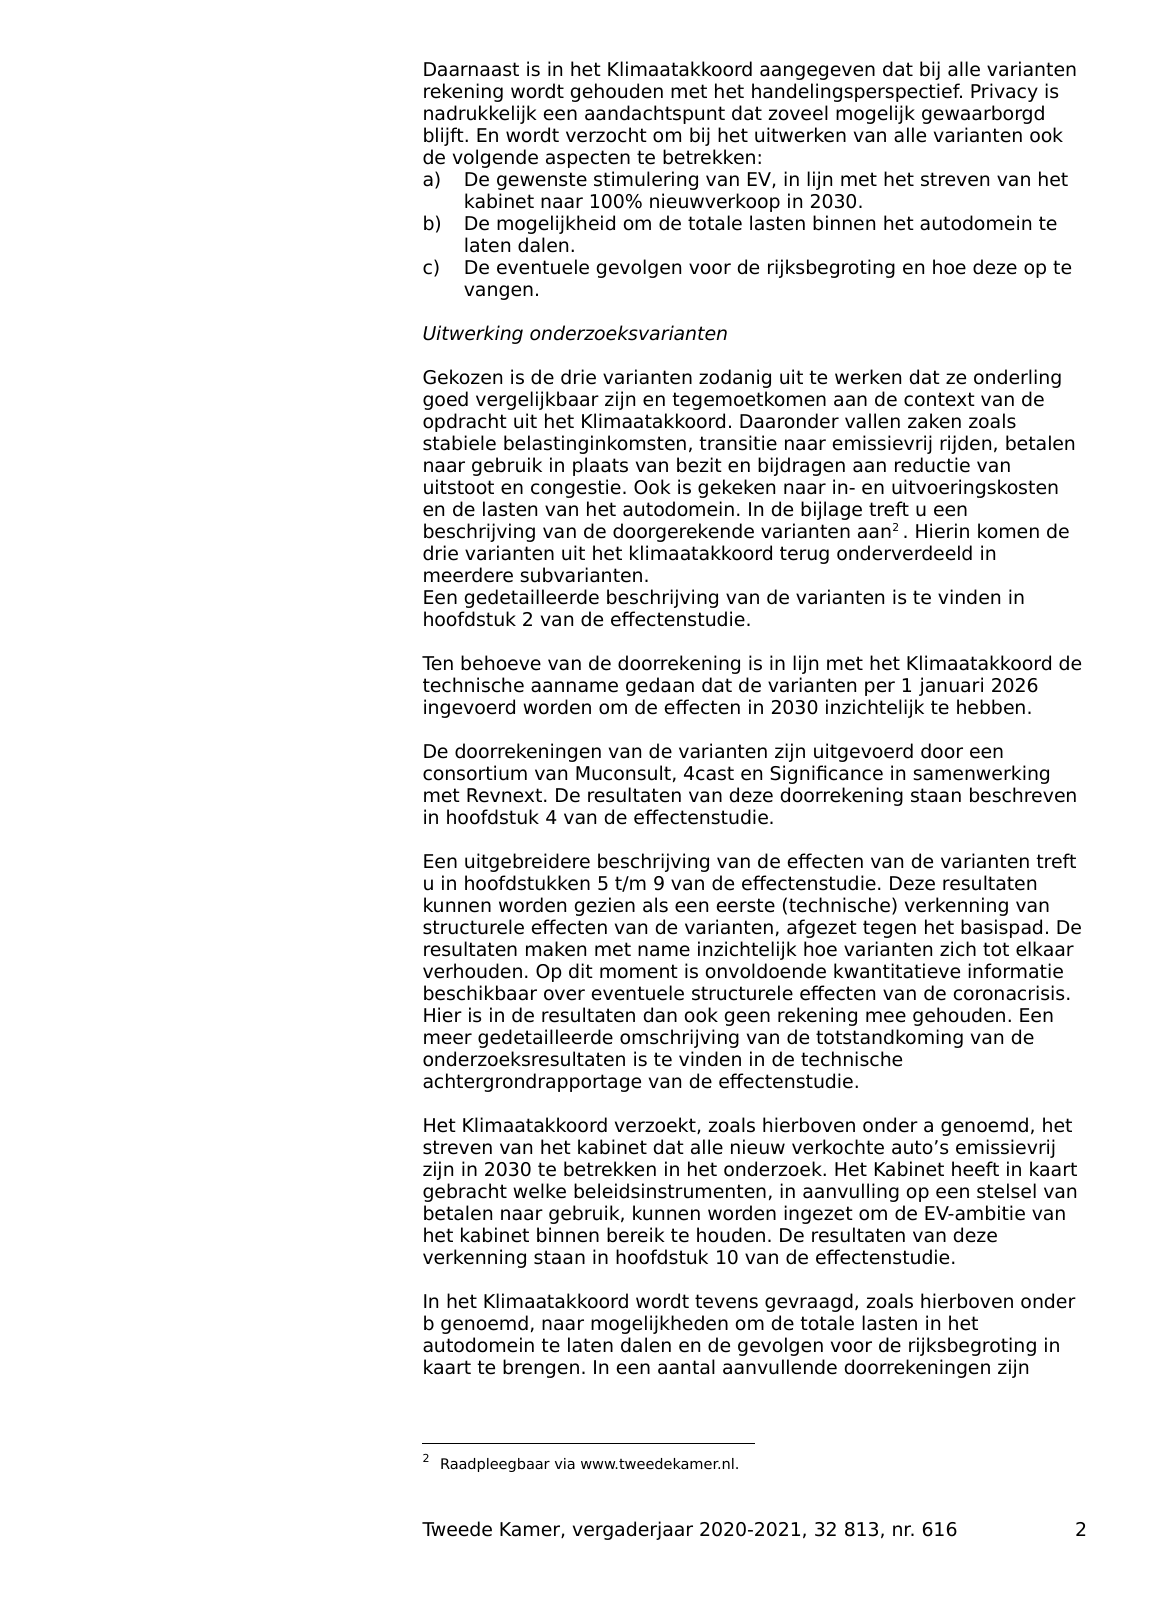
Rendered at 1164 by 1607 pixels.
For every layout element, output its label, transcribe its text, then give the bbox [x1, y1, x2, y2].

text De doorrekeningen van de varianten zijn uitgevoerd door een consortium van Muconsult, 4cast en Significance in samenwerking met Revnext. De resultaten van deze doorrekening staan beschreven in hoofdstuk 4 van de effectenstudie. [422, 741, 1087, 829]
text Daarnaast is in het Klimaatakkoord aangegeven dat bij alle varianten rekening wordt gehouden met het handelingsperspectief. Privacy is nadrukkelijk een aandachtspunt dat zoveel mogelijk gewaarborgd blijft. En wordt verzocht om bij het uitwerken van alle varianten ook de volgende aspecten te betrekken: [422, 59, 1087, 169]
text Gekozen is de drie varianten zodanig uit te werken dat ze onderling goed vergelijkbaar zijn en tegemoetkomen aan de context van de opdracht uit het Klimaatakkoord. Daaronder vallen zaken zoals stabiele belastinginkomsten, transitie naar emissievrij rijden, betalen naar gebruik in plaats van bezit en bijdragen aan reductie van uitstoot en congestie. Ook is gekeken naar in- en uitvoeringskosten en de lasten van het autodomein. In de bijlage treft u een beschrijving van de doorgerekende varianten aan. Hierin komen de drie varianten uit het klimaatakkoord terug onderverdeeld in meerdere subvarianten. [422, 367, 1087, 587]
text b) De mogelijkheid om de totale lasten binnen het autodomein te laten dalen. [422, 213, 1087, 257]
text Het Klimaatakkoord verzoekt, zoals hierboven onder a genoemd, het streven van het kabinet dat alle nieuw verkochte auto’s emissievrij zijn in 2030 te betrekken in het onderzoek. Het Kabinet heeft in kaart gebracht welke beleidsinstrumenten, in aanvulling op een stelsel van betalen naar gebruik, kunnen worden ingezet om de EV-ambitie van het kabinet binnen bereik te houden. De resultaten van deze verkenning staan in hoofdstuk 10 van de effectenstudie. [422, 1115, 1087, 1269]
subtitle Uitwerking onderzoeksvarianten [422, 323, 1087, 345]
text Raadpleegbaar via www.tweedekamer.nl. [422, 1452, 1087, 1474]
text Een uitgebreidere beschrijving van de effecten van de varianten treft u in hoofdstukken 5 t/m 9 van de effectenstudie. Deze resultaten kunnen worden gezien als een eerste (technische) verkenning van structurele effecten van de varianten, afgezet tegen het basispad. De resultaten maken met name inzichtelijk hoe varianten zich tot elkaar verhouden. Op dit moment is onvoldoende kwantitatieve informatie beschikbaar over eventuele structurele effecten van de coronacrisis. Hier is in de resultaten dan ook geen rekening mee gehouden. Een meer gedetailleerde omschrijving van de totstandkoming van de onderzoeksresultaten is te vinden in de technische achtergrondrapportage van de effectenstudie. [422, 851, 1087, 1093]
text Een gedetailleerde beschrijving van de varianten is te vinden in hoofdstuk 2 van de effectenstudie. [422, 587, 1087, 631]
text Ten behoeve van de doorrekening is in lijn met het Klimaatakkoord de technische aanname gedaan dat de varianten per 1 januari 2026 ingevoerd worden om de effecten in 2030 inzichtelijk te hebben. [422, 653, 1087, 719]
text a) De gewenste stimulering van EV, in lijn met het streven van het kabinet naar 100% nieuwverkoop in 2030. [422, 169, 1087, 213]
text c) De eventuele gevolgen voor de rijksbegroting en hoe deze op te vangen. [422, 257, 1087, 301]
text In het Klimaatakkoord wordt tevens gevraagd, zoals hierboven onder b genoemd, naar mogelijkheden om de totale lasten in het autodomein te laten dalen en de gevolgen voor de rijksbegroting in kaart te brengen. In een aantal aanvullende doorrekeningen zijn [422, 1291, 1087, 1379]
